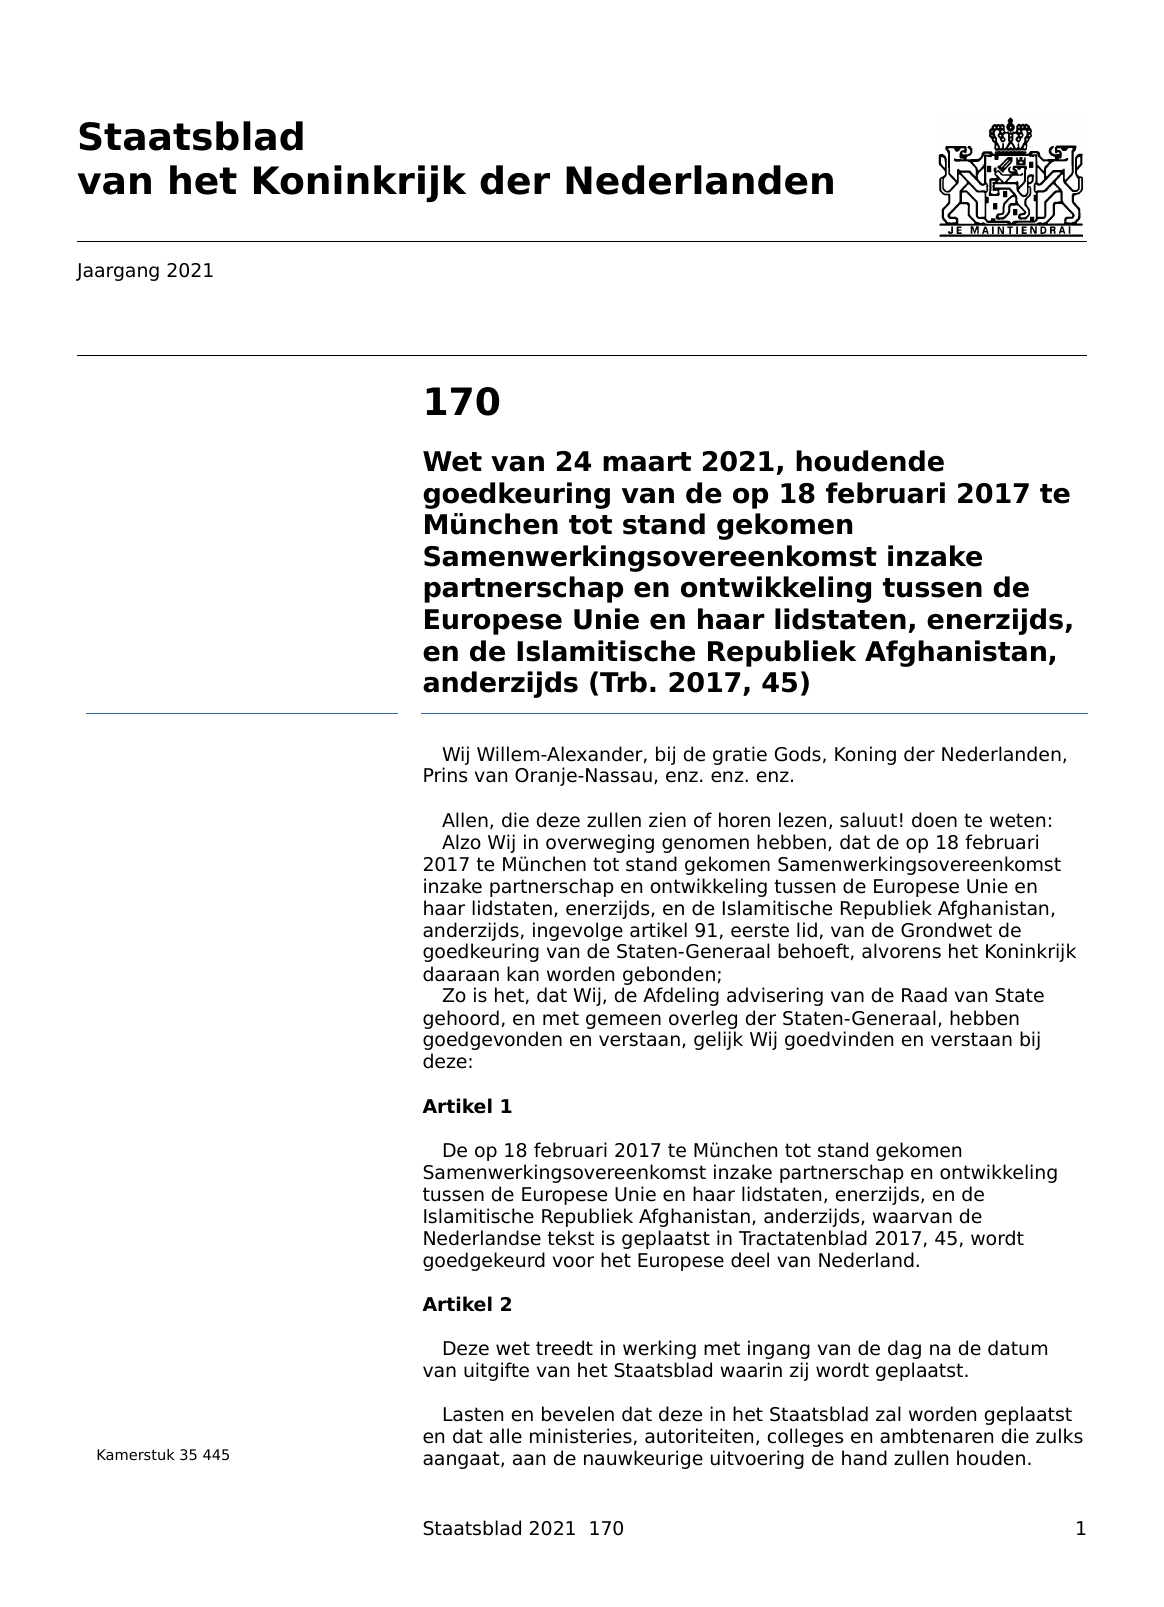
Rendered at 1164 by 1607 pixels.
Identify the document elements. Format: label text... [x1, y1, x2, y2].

text Lasten en bevelen dat deze in het Staatsblad zal worden geplaatst en dat alle ministeries, autoriteiten, colleges en ambtenaren die zulks aangaat, aan de nauwkeurige uitvoering de hand zullen houden. [422, 1404, 1087, 1470]
picture [936, 115, 1087, 240]
subtitle Artikel 1 [422, 1096, 1087, 1117]
text Zo is het, dat Wij, de Afdeling advisering van de Raad van State gehoord, en met gemeen overleg der Staten-Generaal, hebben goedgevonden en verstaan, gelijk Wij goedvinden en verstaan bij deze: [422, 985, 1087, 1073]
table_cell Jaargang 2021 [77, 242, 1087, 355]
table_header [886, 100, 1087, 241]
subtitle Artikel 2 [422, 1294, 1087, 1316]
text De op 18 februari 2017 te München tot stand gekomen Samenwerkingsovereenkomst inzake partnerschap en ontwikkeling tussen de Europese Unie en haar lidstaten, enerzijds, en de Islamitische Republiek Afghanistan, anderzijds, waarvan de Nederlandse tekst is geplaatst in Tractatenblad 2017, 45, wordt goedgekeurd voor het Europese deel van Nederland. [422, 1140, 1087, 1272]
text Wij Willem-Alexander, bij de gratie Gods, Koning der Nederlanden, Prins van Oranje-Nassau, enz. enz. enz. [422, 743, 1087, 787]
table_header Staatsblad van het Koninkrijk der Nederlanden [77, 100, 886, 241]
subtitle 170 [422, 381, 1087, 424]
text Deze wet treedt in werking met ingang van de dag na de datum van uitgifte van het Staatsblad waarin zij wordt geplaatst. [422, 1338, 1087, 1382]
text Allen, die deze zullen zien of horen lezen, saluut! doen te weten: [422, 809, 1087, 832]
text Kamerstuk 35 445 [77, 1447, 396, 1464]
text Wet van 24 maart 2021, houdende goedkeuring van de op 18 februari 2017 te München tot stand gekomen Samenwerkingsovereenkomst inzake partnerschap en ontwikkeling tussen de Europese Unie en haar lidstaten, enerzijds, en de Islamitische Republiek Afghanistan, anderzijds (Trb. 2017, 45) [422, 447, 1087, 699]
text Alzo Wij in overweging genomen hebben, dat de op 18 februari 2017 te München tot stand gekomen Samenwerkingsovereenkomst inzake partnerschap en ontwikkeling tussen de Europese Unie en haar lidstaten, enerzijds, en de Islamitische Republiek Afghanistan, anderzijds, ingevolge artikel 91, eerste lid, van de Grondwet de goedkeuring van de Staten-Generaal behoeft, alvorens het Koninkrijk daaraan kan worden gebonden; [422, 832, 1087, 985]
